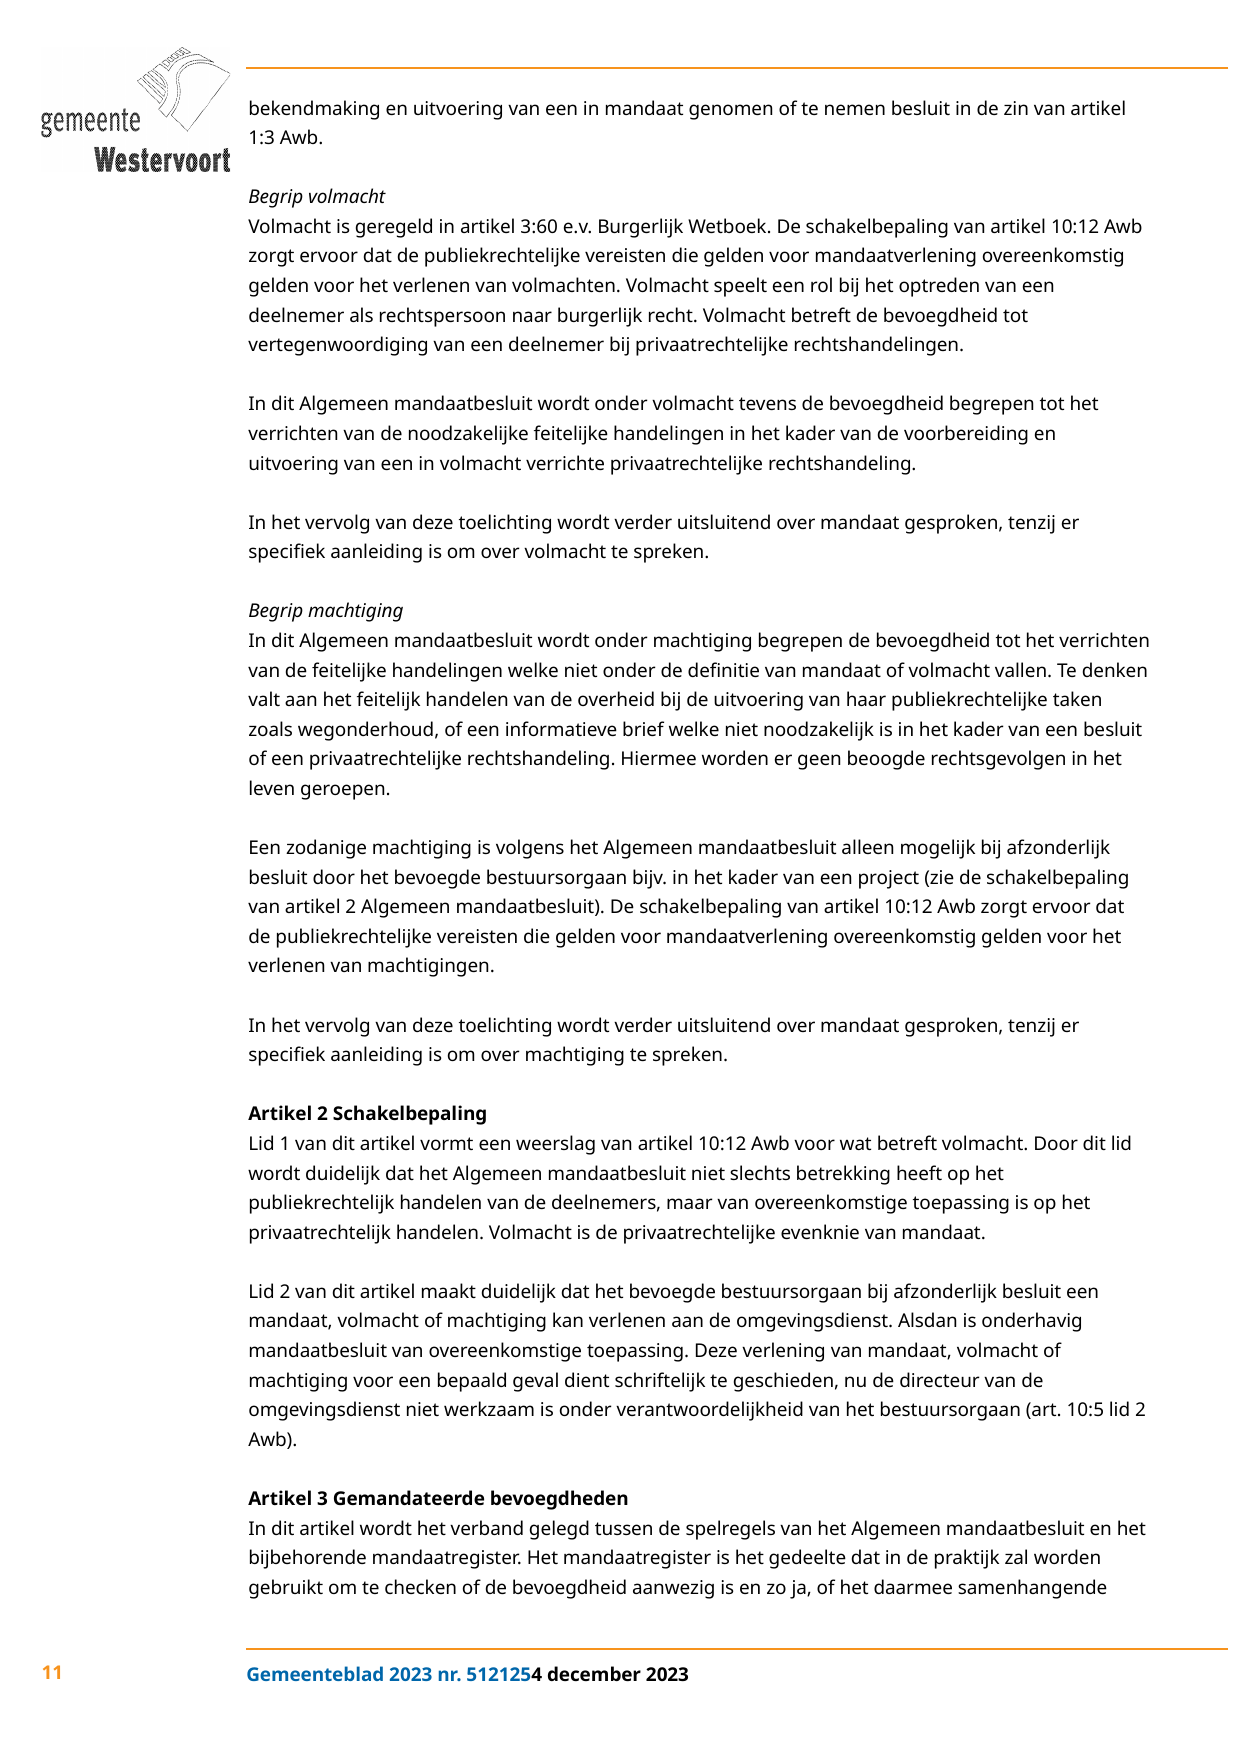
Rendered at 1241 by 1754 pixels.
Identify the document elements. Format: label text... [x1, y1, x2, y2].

text bekendmaking en uitvoering van een in mandaat genomen of te nemen besluit in de zin van artikel 1:3 Awb. [248, 95, 1152, 150]
text In dit Algemeen mandaatbesluit wordt onder volmacht tevens de bevoegdheid begrepen tot het verrichten van de noodzakelijke feitelijke handelingen in het kader van de voorbereiding en uitvoering van een in volmacht verrichte privaatrechtelijke rechtshandeling. [248, 391, 1152, 476]
text Begrip volmacht [248, 183, 1152, 209]
text In het vervolg van deze toelichting wordt verder uitsluitend over mandaat gesproken, tenzij er specifiek aanleiding is om over volmacht te spreken. [248, 509, 1152, 564]
text Een zodanige machtiging is volgens het Algemeen mandaatbesluit alleen mogelijk bij afzonderlijk besluit door het bevoegde bestuursorgaan bijv. in het kader van een project (zie de schakelbepaling van artikel 2 Algemeen mandaatbesluit). De schakelbepaling van artikel 10:12 Awb zorgt ervoor dat de publiekrechtelijke vereisten die gelden voor mandaatverlening overeenkomstig gelden voor het verlenen van machtigingen. [248, 834, 1152, 978]
text Volmacht is geregeld in artikel 3:60 e.v. Burgerlijk Wetboek. De schakelbepaling van artikel 10:12 Awb zorgt ervoor dat de publiekrechtelijke vereisten die gelden voor mandaatverlening overeenkomstig gelden voor het verlenen van volmachten. Volmacht speelt een rol bij het optreden van een deelnemer als rechtspersoon naar burgerlijk recht. Volmacht betreft de bevoegdheid tot vertegenwoordiging van een deelnemer bij privaatrechtelijke rechtshandelingen. [248, 213, 1152, 357]
picture [41, 47, 231, 172]
text Artikel 3 Gemandateerde bevoegdheden [248, 1485, 1152, 1511]
text In dit artikel wordt het verband gelegd tussen de spelregels van het Algemeen mandaatbesluit en het bijbehorende mandaatregister. Het mandaatregister is het gedeelte dat in de praktijk zal worden gebruikt om te checken of de bevoegdheid aanwezig is en zo ja, of het daarmee samenhangende [248, 1515, 1152, 1600]
text Begrip machtiging [248, 598, 1152, 623]
text Artikel 2 Schakelbepaling [248, 1101, 1152, 1126]
text Lid 2 van dit artikel maakt duidelijk dat het bevoegde bestuursorgaan bij afzonderlijk besluit een mandaat, volmacht of machtiging kan verlenen aan de omgevingsdienst. Alsdan is onderhavig mandaatbesluit van overeenkomstige toepassing. Deze verlening van mandaat, volmacht of machtiging voor een bepaald geval dient schriftelijk te geschieden, nu de directeur van de omgevingsdienst niet werkzaam is onder verantwoordelijkheid van het bestuursorgaan (art. 10:5 lid 2 Awb). [248, 1278, 1152, 1452]
text In dit Algemeen mandaatbesluit wordt onder machtiging begrepen de bevoegdheid tot het verrichten van de feitelijke handelingen welke niet onder de definitie van mandaat of volmacht vallen. Te denken valt aan het feitelijk handelen van de overheid bij de uitvoering van haar publiekrechtelijke taken zoals wegonderhoud, of een informatieve brief welke niet noodzakelijk is in het kader van een besluit of een privaatrechtelijke rechtshandeling. Hiermee worden er geen beoogde rechtsgevolgen in het leven geroepen. [248, 627, 1152, 801]
text Lid 1 van dit artikel vormt een weerslag van artikel 10:12 Awb voor wat betreft volmacht. Door dit lid wordt duidelijk dat het Algemeen mandaatbesluit niet slechts betrekking heeft op het publiekrechtelijk handelen van de deelnemers, maar van overeenkomstige toepassing is op het privaatrechtelijk handelen. Volmacht is de privaatrechtelijke evenknie van mandaat. [248, 1130, 1152, 1245]
text In het vervolg van deze toelichting wordt verder uitsluitend over mandaat gesproken, tenzij er specifiek aanleiding is om over machtiging te spreken. [248, 1012, 1152, 1067]
